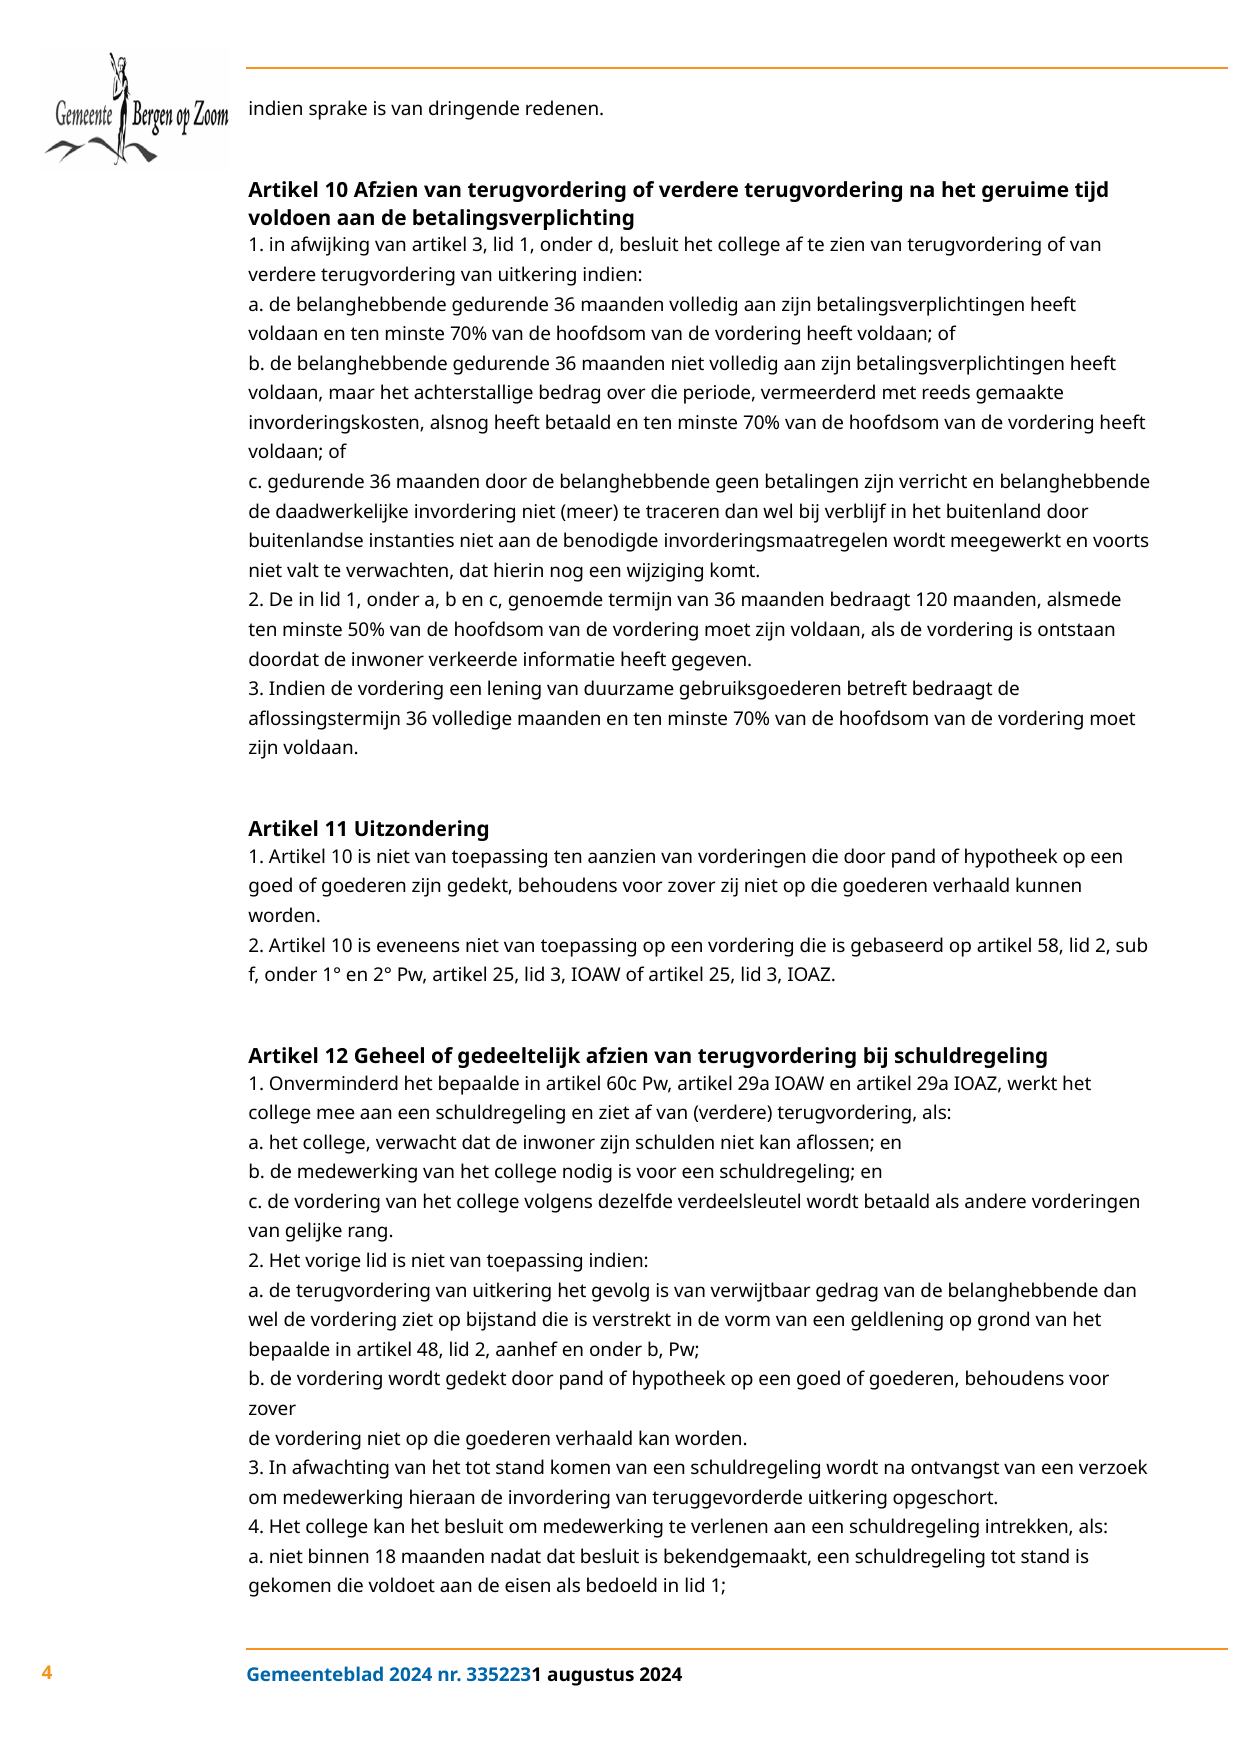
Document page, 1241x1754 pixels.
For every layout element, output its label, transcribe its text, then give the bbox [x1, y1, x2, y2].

text de vordering niet op die goederen verhaald kan worden. [248, 1425, 1152, 1451]
text 2. Artikel 10 is eveneens niet van toepassing op een vordering die is gebaseerd op artikel 58, lid 2, sub f, onder 1° en 2° Pw, artikel 25, lid 3, IOAW of artikel 25, lid 3, IOAZ. [248, 932, 1152, 987]
text 3. In afwachting van het tot stand komen van een schuldregeling wordt na ontvangst van een verzoek om medewerking hieraan de invordering van teruggevorderde uitkering opgeschort. [248, 1454, 1152, 1510]
text 1. in afwijking van artikel 3, lid 1, onder d, besluit het college af te zien van terugvordering of van verdere terugvordering van uitkering indien: [248, 232, 1152, 287]
text a. niet binnen 18 maanden nadat dat besluit is bekendgemaakt, een schuldregeling tot stand is [248, 1543, 1152, 1569]
picture [41, 47, 231, 172]
text Artikel 10 Afzien van terugvordering of verdere terugvordering na het geruime tijd voldoen aan de betalingsverplichting [248, 175, 1152, 232]
text 2. Het vorige lid is niet van toepassing indien: [248, 1247, 1152, 1273]
text 2. De in lid 1, onder a, b en c, genoemde termijn van 36 maanden bedraagt 120 maanden, alsmede ten minste 50% van de hoofdsom van de vordering moet zijn voldaan, als de vordering is ontstaan doordat de inwoner verkeerde informatie heeft gegeven. [248, 587, 1152, 672]
text a. de terugvordering van uitkering het gevolg is van verwijtbaar gedrag van de belanghebbende dan wel de vordering ziet op bijstand die is verstrekt in de vorm van een geldlening op grond van het bepaalde in artikel 48, lid 2, aanhef en onder b, Pw; [248, 1277, 1152, 1362]
text b. de vordering wordt gedekt door pand of hypotheek op een goed of goederen, behoudens voor zover [248, 1366, 1152, 1421]
text gekomen die voldoet aan de eisen als bedoeld in lid 1; [248, 1573, 1152, 1598]
text b. de medewerking van het college nodig is voor een schuldregeling; en [248, 1158, 1152, 1184]
text a. de belanghebbende gedurende 36 maanden volledig aan zijn betalingsverplichtingen heeft voldaan en ten minste 70% van de hoofdsom van de vordering heeft voldaan; of [248, 291, 1152, 346]
text b. de belanghebbende gedurende 36 maanden niet volledig aan zijn betalingsverplichtingen heeft voldaan, maar het achterstallige bedrag over die periode, vermeerderd met reeds gemaakte invorderingskosten, alsnog heeft betaald en ten minste 70% van de hoofdsom van de vordering heeft voldaan; of [248, 350, 1152, 464]
text Artikel 11 Uitzondering [248, 814, 1152, 843]
text a. het college, verwacht dat de inwoner zijn schulden niet kan aflossen; en [248, 1129, 1152, 1155]
text indien sprake is van dringende redenen. [248, 95, 1152, 121]
text c. de vordering van het college volgens dezelfde verdeelsleutel wordt betaald als andere vorderingen van gelijke rang. [248, 1188, 1152, 1243]
text 1. Onverminderd het bepaalde in artikel 60c Pw, artikel 29a IOAW en artikel 29a IOAZ, werkt het college mee aan een schuldregeling en ziet af van (verdere) terugvordering, als: [248, 1070, 1152, 1125]
text 4. Het college kan het besluit om medewerking te verlenen aan een schuldregeling intrekken, als: [248, 1513, 1152, 1539]
text 3. Indien de vordering een lening van duurzame gebruiksgoederen betreft bedraagt de aflossingstermijn 36 volledige maanden en ten minste 70% van de hoofdsom van de vordering moet zijn voldaan. [248, 675, 1152, 760]
text 1. Artikel 10 is niet van toepassing ten aanzien van vorderingen die door pand of hypotheek op een goed of goederen zijn gedekt, behoudens voor zover zij niet op die goederen verhaald kunnen worden. [248, 843, 1152, 928]
text c. gedurende 36 maanden door de belanghebbende geen betalingen zijn verricht en belanghebbende de daadwerkelijke invordering niet (meer) te traceren dan wel bij verblijf in het buitenland door buitenlandse instanties niet aan de benodigde invorderingsmaatregelen wordt meegewerkt en voorts niet valt te verwachten, dat hierin nog een wijziging komt. [248, 468, 1152, 583]
text Artikel 12 Geheel of gedeeltelijk afzien van terugvordering bij schuldregeling [248, 1041, 1152, 1070]
